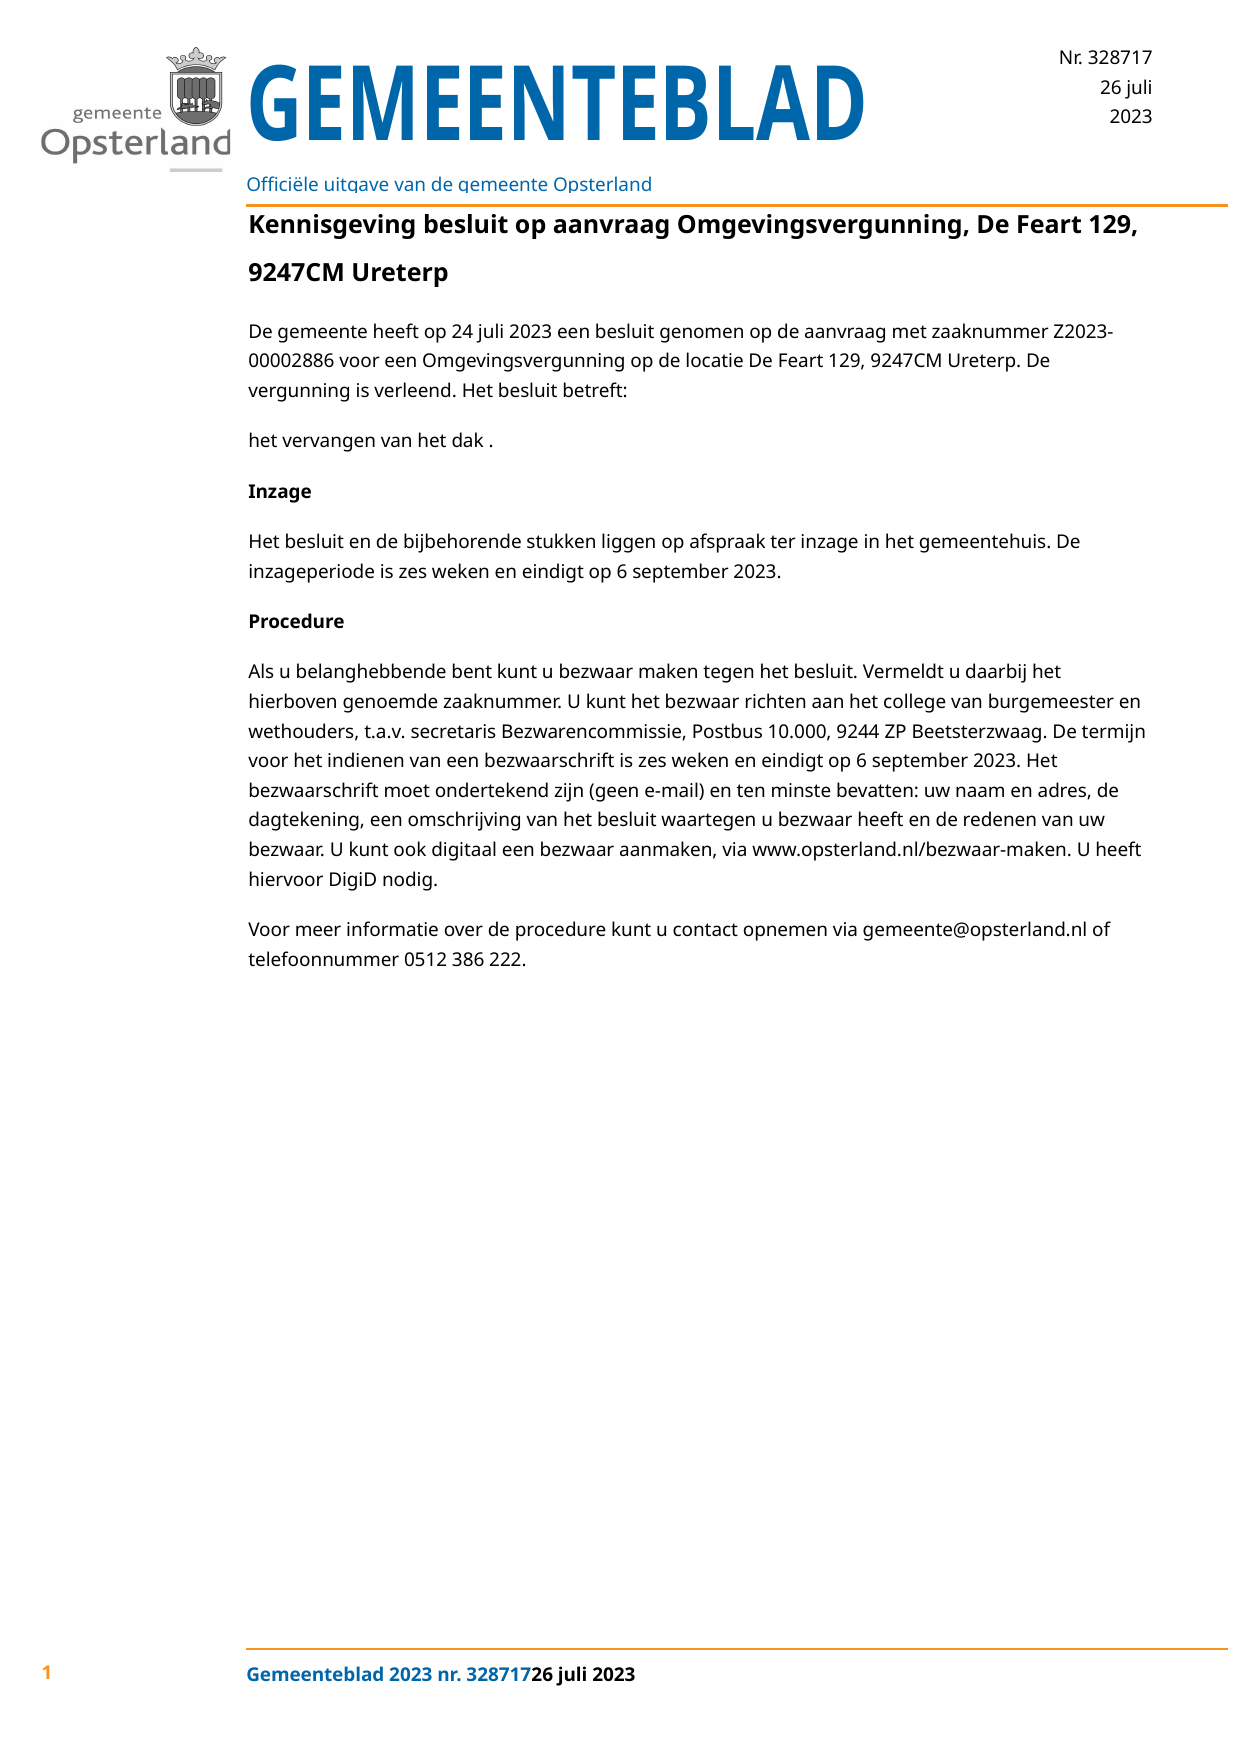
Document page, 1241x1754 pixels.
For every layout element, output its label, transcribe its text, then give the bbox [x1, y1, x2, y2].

picture [41, 47, 231, 172]
text Procedure [248, 608, 1152, 634]
text Kennisgeving besluit op aanvraag Omgevingsvergunning, De Feart 129, 9247CM Ureterp [248, 207, 1152, 288]
text De gemeente heeft op 24 juli 2023 een besluit genomen op de aanvraag met zaaknummer Z2023-00002886 voor een Omgevingsvergunning op de locatie De Feart 129, 9247CM Ureterp. De vergunning is verleend. Het besluit betreft: [248, 318, 1152, 403]
text het vervangen van het dak . [248, 427, 1152, 453]
text Als u belanghebbende bent kunt u bezwaar maken tegen het besluit. Vermeldt u daarbij het hierboven genoemde zaaknummer. U kunt het bezwaar richten aan het college van burgemeester en wethouders, t.a.v. secretaris Bezwarencommissie, Postbus 10.000, 9244 ZP Beetsterzwaag. De termijn voor het indienen van een bezwaarschrift is zes weken en eindigt op 6 september 2023. Het bezwaarschrift moet ondertekend zijn (geen e-mail) en ten minste bevatten: uw naam en adres, de dagtekening, een omschrijving van het besluit waartegen u bezwaar heeft en de redenen van uw bezwaar. U kunt ook digitaal een bezwaar aanmaken, via www.opsterland.nl/bezwaar-maken. U heeft hiervoor DigiD nodig. [248, 659, 1152, 892]
text Het besluit en de bijbehorende stukken liggen op afspraak ter inzage in het gemeentehuis. De inzageperiode is zes weken en eindigt op 6 september 2023. [248, 528, 1152, 584]
text Inzage [248, 478, 1152, 504]
text Voor meer informatie over de procedure kunt u contact opnemen via gemeente@opsterland.nl of telefoonnummer 0512 386 222. [248, 916, 1152, 972]
